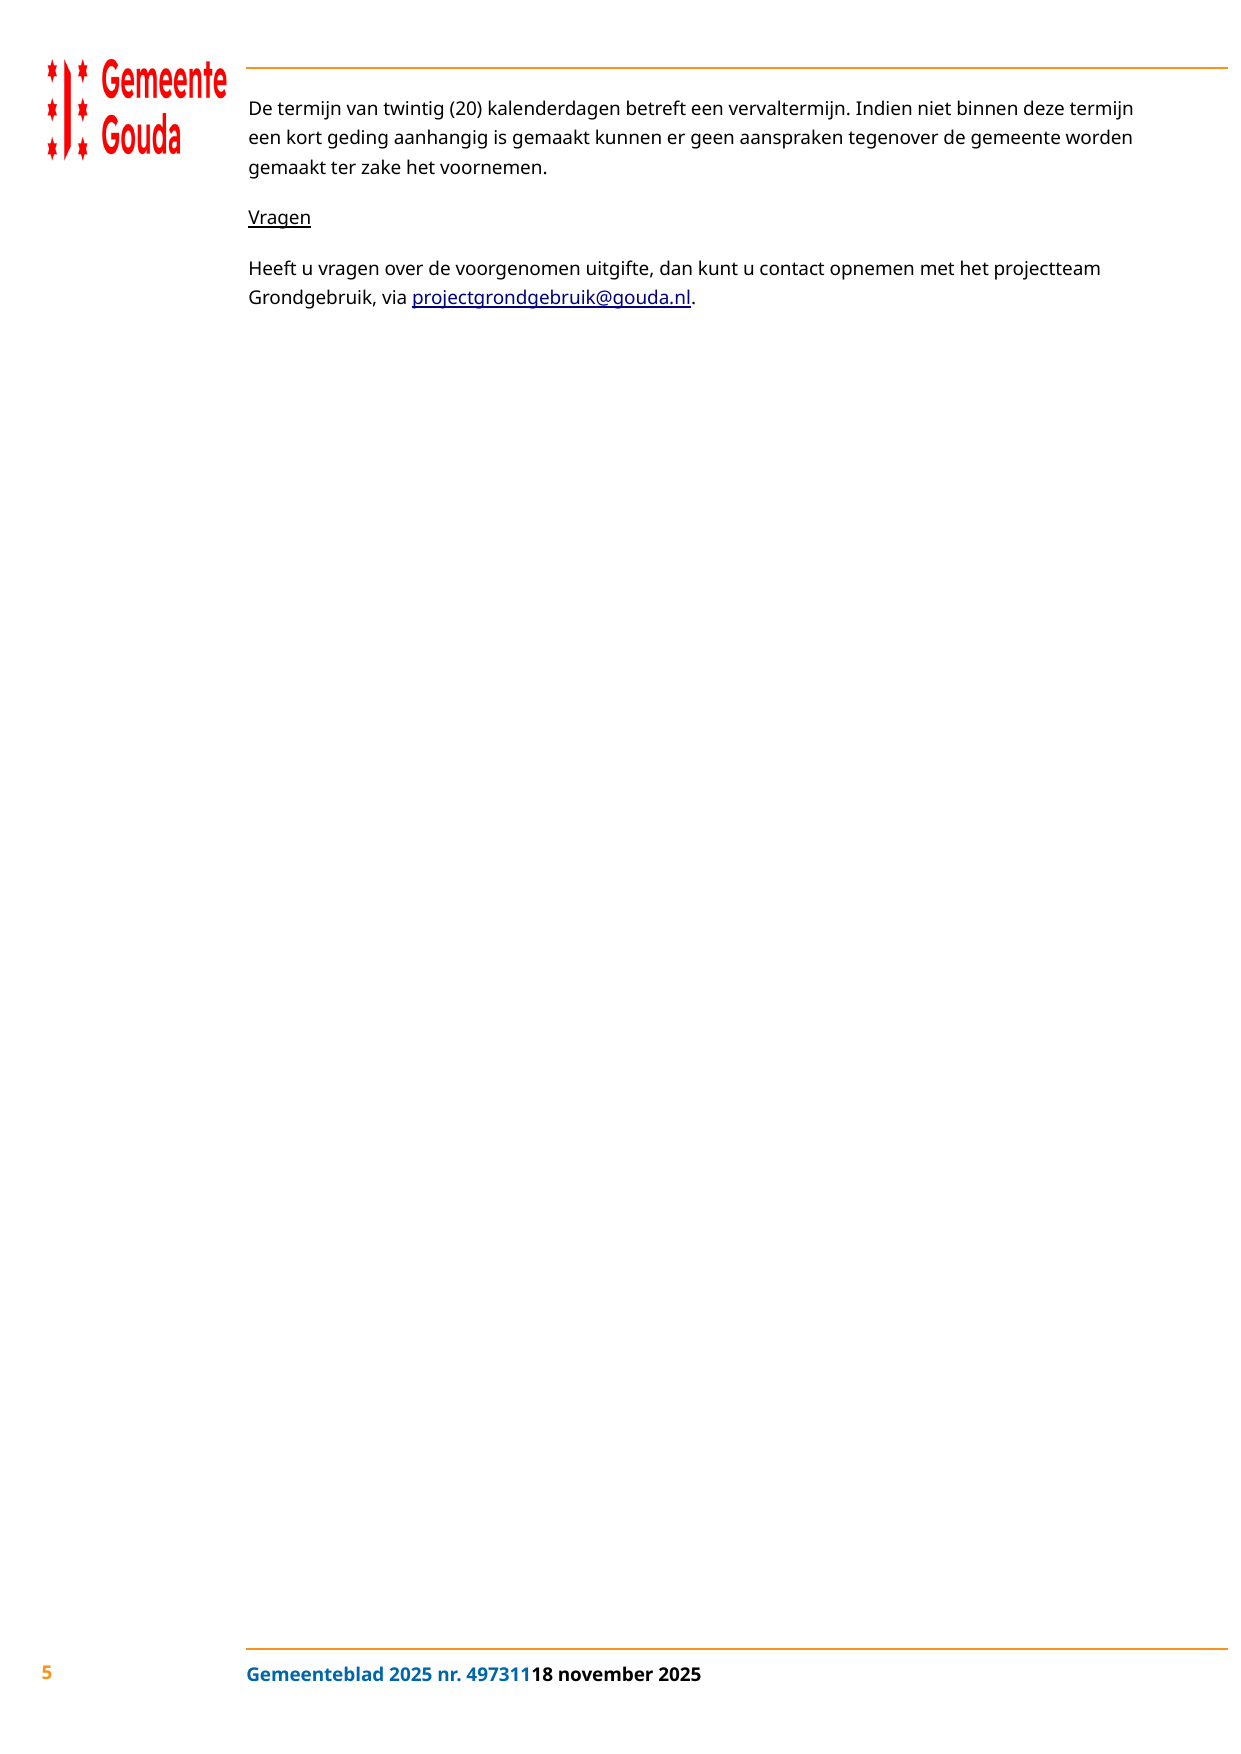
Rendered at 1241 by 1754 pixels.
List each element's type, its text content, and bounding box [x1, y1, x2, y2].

text De termijn van twintig (20) kalenderdagen betreft een vervaltermijn. Indien niet binnen deze termijn een kort geding aanhangig is gemaakt kunnen er geen aanspraken tegenover de gemeente worden gemaakt ter zake het voornemen. [248, 95, 1152, 180]
text Vragen [248, 204, 1152, 230]
picture [41, 47, 231, 172]
text Heeft u vragen over de voorgenomen uitgifte, dan kunt u contact opnemen met het projectteam Grondgebruik, via projectgrondgebruik@gouda.nl. [248, 255, 1152, 310]
